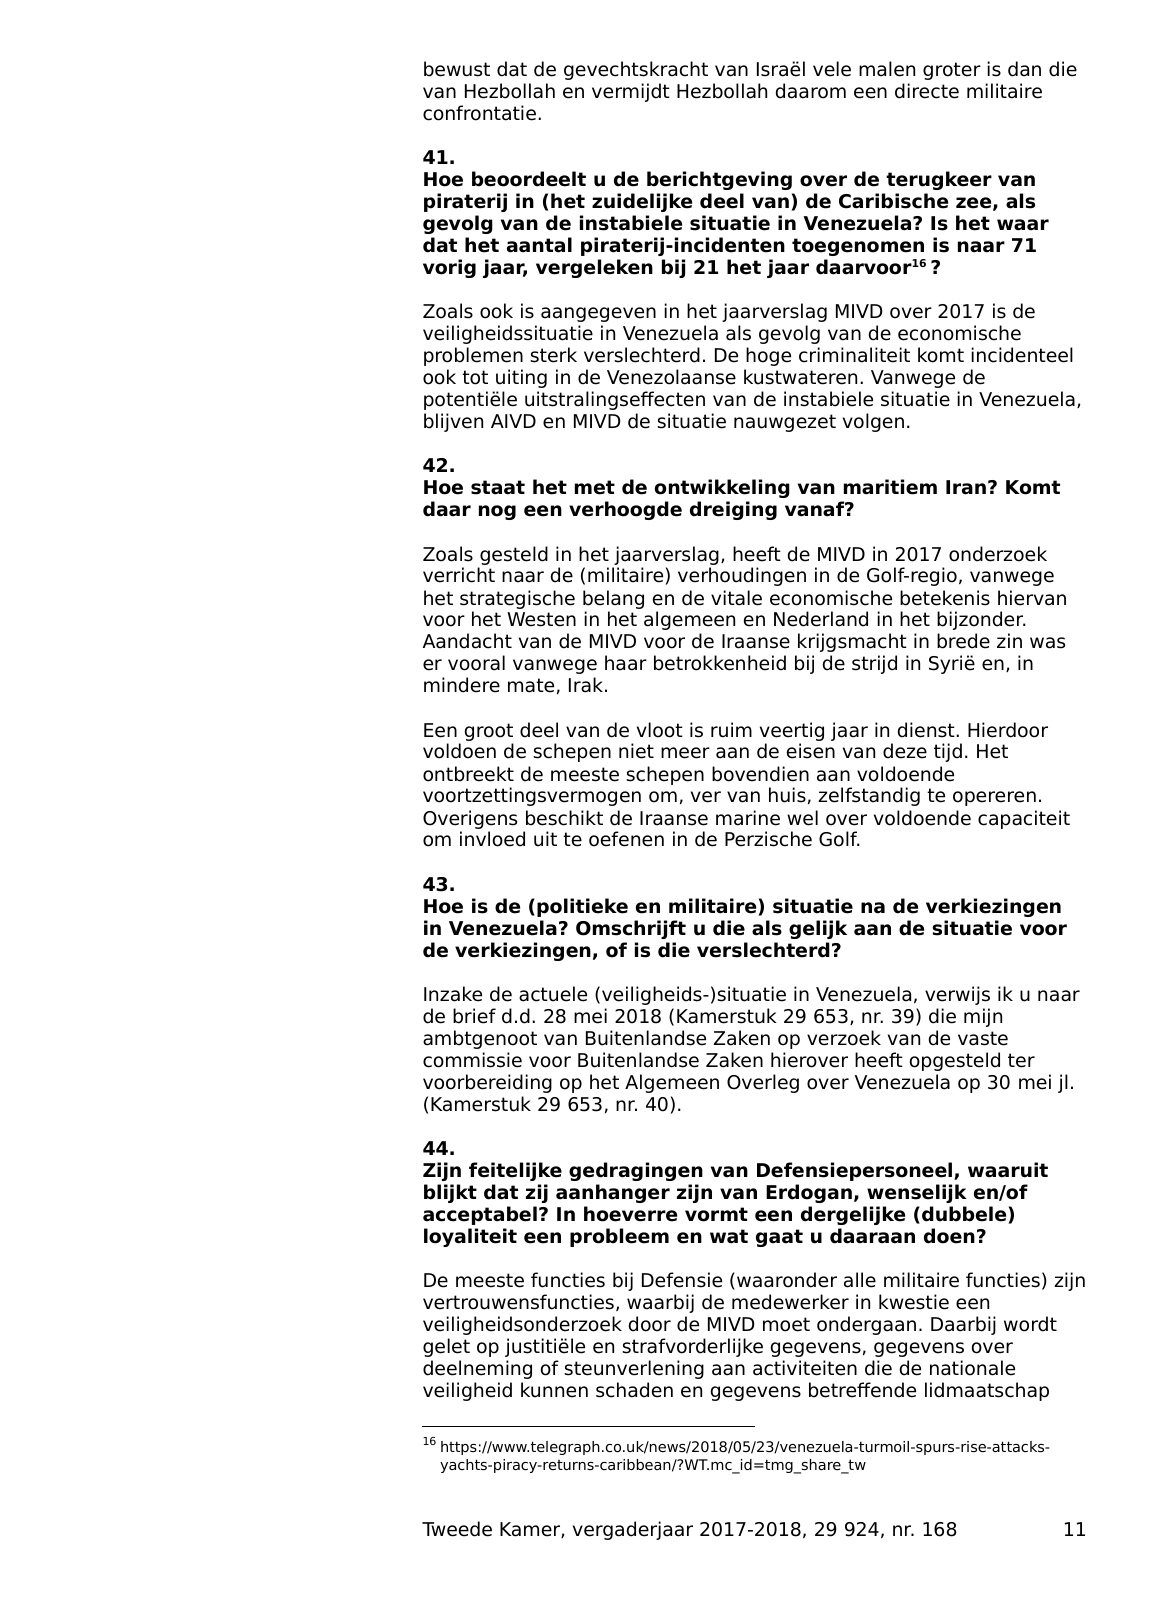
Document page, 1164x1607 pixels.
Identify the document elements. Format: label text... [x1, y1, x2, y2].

text 41. [422, 147, 1087, 169]
text 44. [422, 1138, 1087, 1160]
text bewust dat de gevechtskracht van Israël vele malen groter is dan die van Hezbollah en vermijdt Hezbollah daarom een directe militaire confrontatie. [422, 59, 1087, 125]
text https://www.telegraph.co.uk/news/2018/05/23/venezuela-turmoil-spurs-rise-attacks-yachts-piracy-returns-caribbean/?WT.mc_id=tmg_share_tw [422, 1435, 1087, 1474]
text Hoe beoordeelt u de berichtgeving over de terugkeer van piraterij in (het zuidelijke deel van) de Caribische zee, als gevolg van de instabiele situatie in Venezuela? Is het waar dat het aantal piraterij-incidenten toegenomen is naar 71 vorig jaar, vergeleken bij 21 het jaar daarvoor? [422, 169, 1087, 279]
text De meeste functies bij Defensie (waaronder alle militaire functies) zijn vertrouwensfuncties, waarbij de medewerker in kwestie een veiligheidsonderzoek door de MIVD moet ondergaan. Daarbij wordt gelet op justitiële en strafvorderlijke gegevens, gegevens over deelneming of steunverlening aan activiteiten die de nationale veiligheid kunnen schaden en gegevens betreffende lidmaatschap [422, 1270, 1087, 1402]
text 42. [422, 455, 1087, 477]
text Zoals gesteld in het jaarverslag, heeft de MIVD in 2017 onderzoek verricht naar de (militaire) verhoudingen in de Golf-regio, vanwege het strategische belang en de vitale economische betekenis hiervan voor het Westen in het algemeen en Nederland in het bijzonder. Aandacht van de MIVD voor de Iraanse krijgsmacht in brede zin was er vooral vanwege haar betrokkenheid bij de strijd in Syrië en, in mindere mate, Irak. [422, 543, 1087, 697]
text Zoals ook is aangegeven in het jaarverslag MIVD over 2017 is de veiligheidssituatie in Venezuela als gevolg van de economische problemen sterk verslechterd. De hoge criminaliteit komt incidenteel ook tot uiting in de Venezolaanse kustwateren. Vanwege de potentiële uitstralingseffecten van de instabiele situatie in Venezuela, blijven AIVD en MIVD de situatie nauwgezet volgen. [422, 301, 1087, 433]
text Hoe staat het met de ontwikkeling van maritiem Iran? Komt daar nog een verhoogde dreiging vanaf? [422, 477, 1087, 521]
text Inzake de actuele (veiligheids-)situatie in Venezuela, verwijs ik u naar de brief d.d. 28 mei 2018 (Kamerstuk 29 653, nr. 39) die mijn ambtgenoot van Buitenlandse Zaken op verzoek van de vaste commissie voor Buitenlandse Zaken hierover heeft opgesteld ter voorbereiding op het Algemeen Overleg over Venezuela op 30 mei jl. (Kamerstuk 29 653, nr. 40). [422, 984, 1087, 1116]
text Zijn feitelijke gedragingen van Defensiepersoneel, waaruit blijkt dat zij aanhanger zijn van Erdogan, wenselijk en/of acceptabel? In hoeverre vormt een dergelijke (dubbele) loyaliteit een probleem en wat gaat u daaraan doen? [422, 1160, 1087, 1248]
text Hoe is de (politieke en militaire) situatie na de verkiezingen in Venezuela? Omschrijft u die als gelijk aan de situatie voor de verkiezingen, of is die verslechterd? [422, 896, 1087, 961]
text Een groot deel van de vloot is ruim veertig jaar in dienst. Hierdoor voldoen de schepen niet meer aan de eisen van deze tijd. Het ontbreekt de meeste schepen bovendien aan voldoende voortzettingsvermogen om, ver van huis, zelfstandig te opereren. Overigens beschikt de Iraanse marine wel over voldoende capaciteit om invloed uit te oefenen in de Perzische Golf. [422, 719, 1087, 851]
text 43. [422, 873, 1087, 896]
